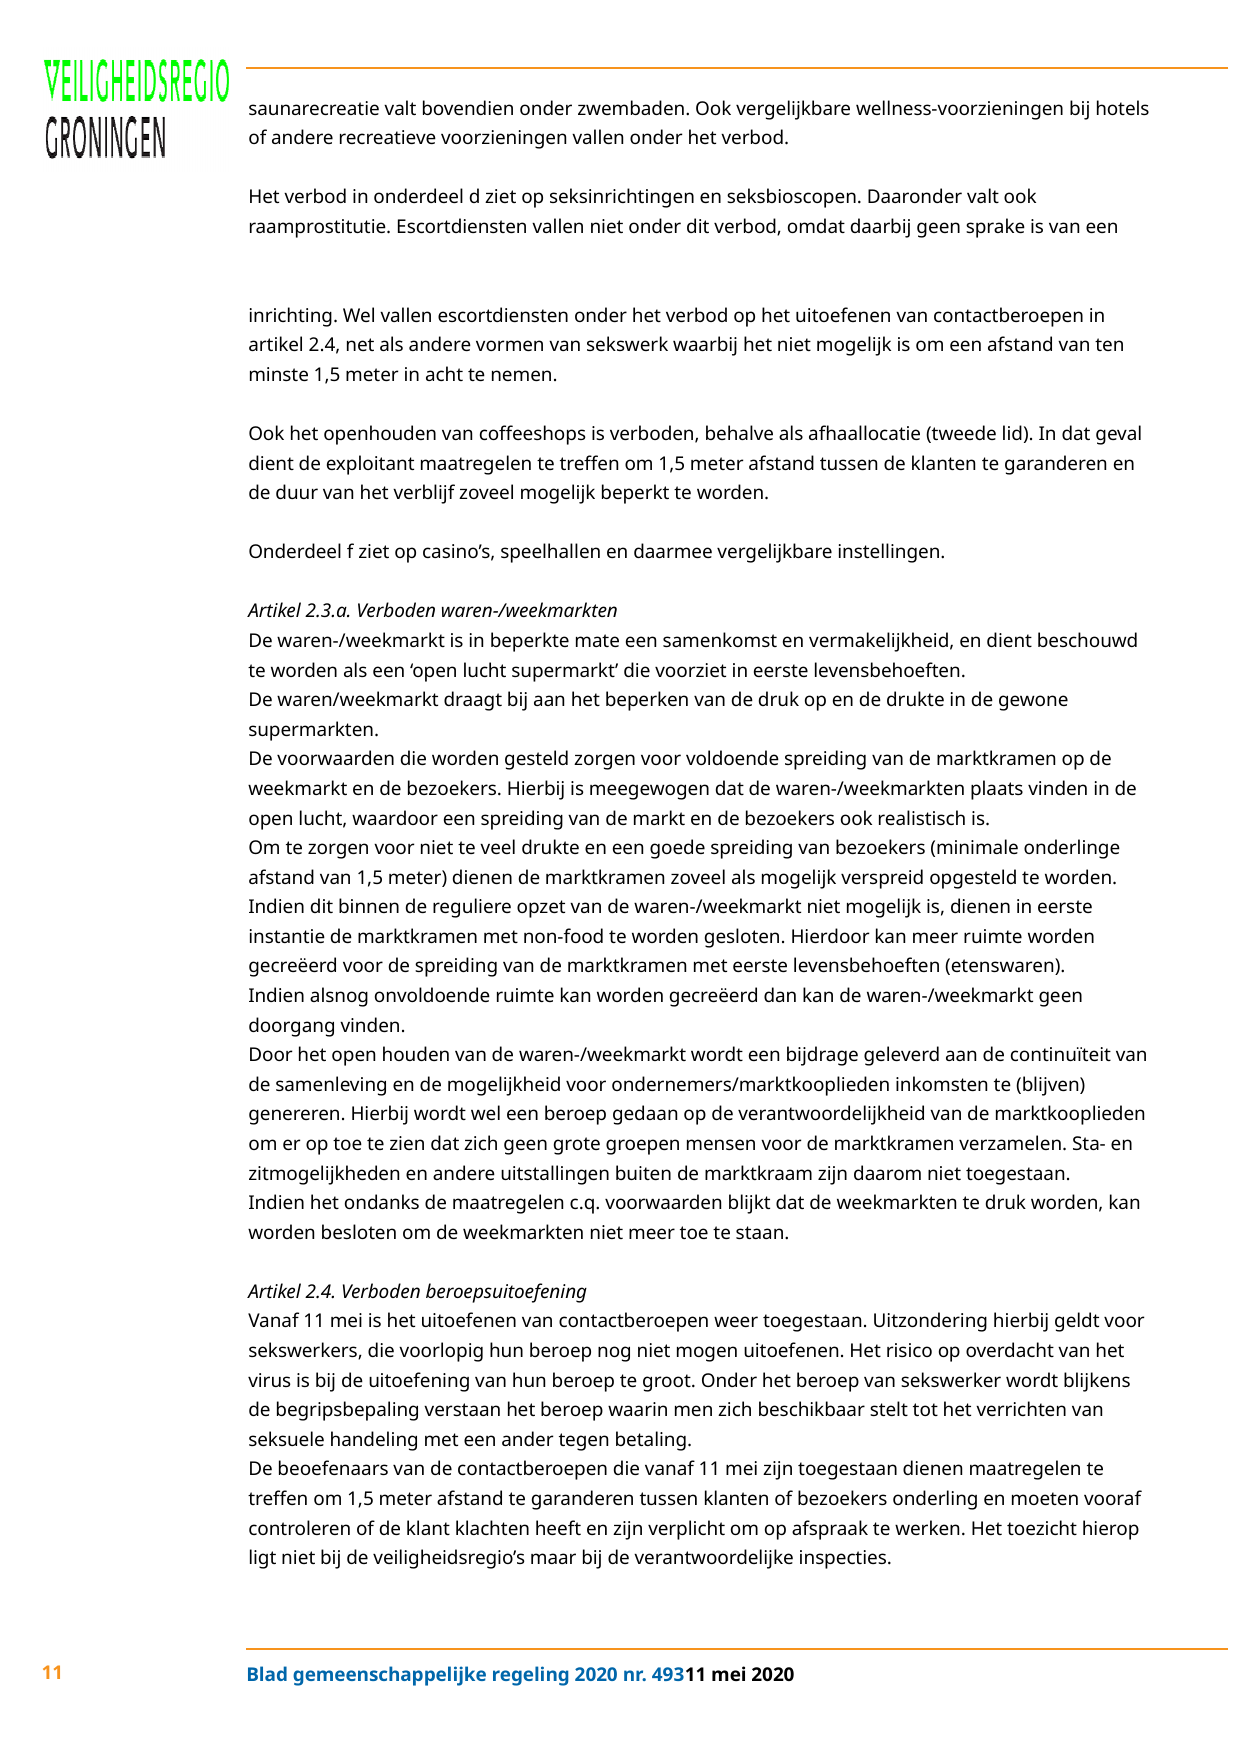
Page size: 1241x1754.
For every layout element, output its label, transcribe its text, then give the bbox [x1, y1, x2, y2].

text Vanaf 11 mei is het uitoefenen van contactberoepen weer toegestaan. Uitzondering hierbij geldt voor sekswerkers, die voorlopig hun beroep nog niet mogen uitoefenen. Het risico op overdacht van het virus is bij de uitoefening van hun beroep te groot. Onder het beroep van sekswerker wordt blijkens de begripsbepaling verstaan het beroep waarin men zich beschikbaar stelt tot het verrichten van seksuele handeling met een ander tegen betaling. [248, 1308, 1152, 1452]
text Indien het ondanks de maatregelen c.q. voorwaarden blijkt dat de weekmarkten te druk worden, kan worden besloten om de weekmarkten niet meer toe te staan. [248, 1189, 1152, 1245]
text Artikel 2.4. Verboden beroepsuitoefening [248, 1278, 1152, 1304]
text saunarecreatie valt bovendien onder zwembaden. Ook vergelijkbare wellness-voorzieningen bij hotels of andere recreatieve voorzieningen vallen onder het verbod. [248, 95, 1152, 150]
text Indien dit binnen de reguliere opzet van de waren-/weekmarkt niet mogelijk is, dienen in eerste instantie de marktkramen met non-food te worden gesloten. Hierdoor kan meer ruimte worden gecreëerd voor de spreiding van de marktkramen met eerste levensbehoeften (etenswaren). [248, 893, 1152, 978]
text Onderdeel f ziet op casino’s, speelhallen en daarmee vergelijkbare instellingen. [248, 538, 1152, 564]
text inrichting. Wel vallen escortdiensten onder het verbod op het uitoefenen van contactberoepen in artikel 2.4, net als andere vormen van sekswerk waarbij het niet mogelijk is om een afstand van ten minste 1,5 meter in acht te nemen. [248, 302, 1152, 387]
text Door het open houden van de waren-/weekmarkt wordt een bijdrage geleverd aan de continuïteit van de samenleving en de mogelijkheid voor ondernemers/marktkooplieden inkomsten te (blijven) genereren. Hierbij wordt wel een beroep gedaan op de verantwoordelijkheid van de marktkooplieden om er op toe te zien dat zich geen grote groepen mensen voor de marktkramen verzamelen. Sta- en zitmogelijkheden en andere uitstallingen buiten de marktkraam zijn daarom niet toegestaan. [248, 1041, 1152, 1186]
text Het verbod in onderdeel d ziet op seksinrichtingen en seksbioscopen. Daaronder valt ook raamprostitutie. Escortdiensten vallen niet onder dit verbod, omdat daarbij geen sprake is van een [248, 183, 1152, 239]
text Ook het openhouden van coffeeshops is verboden, behalve als afhaallocatie (tweede lid). In dat geval dient de exploitant maatregelen te treffen om 1,5 meter afstand tussen de klanten te garanderen en de duur van het verblijf zoveel mogelijk beperkt te worden. [248, 420, 1152, 505]
picture [41, 47, 231, 172]
text Indien alsnog onvoldoende ruimte kan worden gecreëerd dan kan de waren-/weekmarkt geen doorgang vinden. [248, 982, 1152, 1038]
text De waren-/weekmarkt is in beperkte mate een samenkomst en vermakelijkheid, en dient beschouwd te worden als een ‘open lucht supermarkt’ die voorziet in eerste levensbehoeften. [248, 627, 1152, 683]
text Om te zorgen voor niet te veel drukte en een goede spreiding van bezoekers (minimale onderlinge afstand van 1,5 meter) dienen de marktkramen zoveel als mogelijk verspreid opgesteld te worden. [248, 834, 1152, 890]
text De voorwaarden die worden gesteld zorgen voor voldoende spreiding van de marktkramen op de weekmarkt en de bezoekers. Hierbij is meegewogen dat de waren-/weekmarkten plaats vinden in de open lucht, waardoor een spreiding van de markt en de bezoekers ook realistisch is. [248, 746, 1152, 831]
text Artikel 2.3.a. Verboden waren-/weekmarkten [248, 598, 1152, 623]
text De beoefenaars van de contactberoepen die vanaf 11 mei zijn toegestaan dienen maatregelen te treffen om 1,5 meter afstand te garanderen tussen klanten of bezoekers onderling en moeten vooraf controleren of de klant klachten heeft en zijn verplicht om op afspraak te werken. Het toezicht hierop ligt niet bij de veiligheidsregio’s maar bij de verantwoordelijke inspecties. [248, 1456, 1152, 1570]
text De waren/weekmarkt draagt bij aan het beperken van de druk op en de drukte in de gewone supermarkten. [248, 686, 1152, 742]
